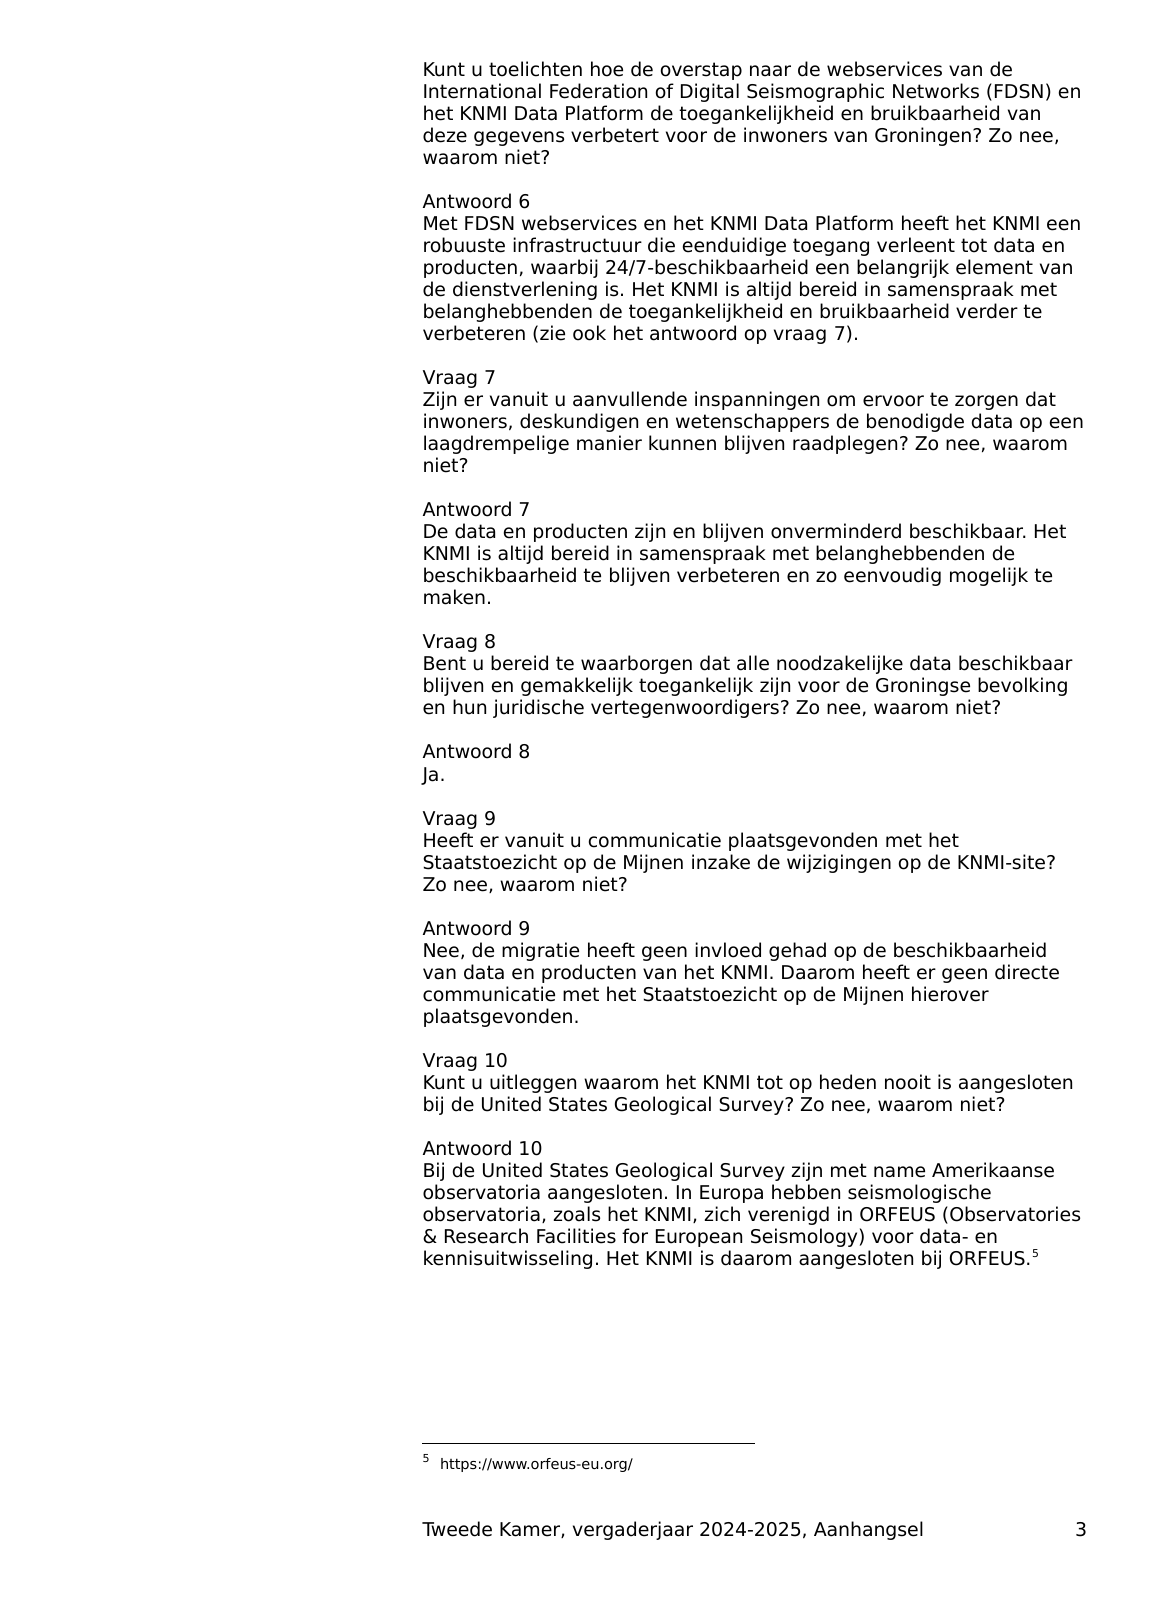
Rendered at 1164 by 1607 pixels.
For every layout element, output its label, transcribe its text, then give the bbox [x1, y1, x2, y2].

text Antwoord 10 [422, 1138, 1087, 1160]
text Kunt u toelichten hoe de overstap naar de webservices van de International Federation of Digital Seismographic Networks (FDSN) en het KNMI Data Platform de toegankelijkheid en bruikbaarheid van deze gegevens verbetert voor de inwoners van Groningen? Zo nee, waarom niet? [422, 59, 1087, 169]
text Kunt u uitleggen waarom het KNMI tot op heden nooit is aangesloten bij de United States Geological Survey? Zo nee, waarom niet? [422, 1072, 1087, 1116]
text Vraag 10 [422, 1050, 1087, 1072]
text Bij de United States Geological Survey zijn met name Amerikaanse observatoria aangesloten. In Europa hebben seismologische observatoria, zoals het KNMI, zich verenigd in ORFEUS (Observatories & Research Facilities for European Seismology) voor data- en kennisuitwisseling. Het KNMI is daarom aangesloten bij ORFEUS. [422, 1160, 1087, 1270]
text Antwoord 8 [422, 741, 1087, 763]
text https://www.orfeus-eu.org/ [422, 1452, 1087, 1474]
text Vraag 8 [422, 631, 1087, 653]
text Zijn er vanuit u aanvullende inspanningen om ervoor te zorgen dat inwoners, deskundigen en wetenschappers de benodigde data op een laagdrempelige manier kunnen blijven raadplegen? Zo nee, waarom niet? [422, 389, 1087, 477]
text Met FDSN webservices en het KNMI Data Platform heeft het KNMI een robuuste infrastructuur die eenduidige toegang verleent tot data en producten, waarbij 24/7-beschikbaarheid een belangrijk element van de dienstverlening is. Het KNMI is altijd bereid in samenspraak met belanghebbenden de toegankelijkheid en bruikbaarheid verder te verbeteren (zie ook het antwoord op vraag 7). [422, 213, 1087, 345]
text Antwoord 9 [422, 918, 1087, 940]
text Vraag 9 [422, 808, 1087, 829]
text Antwoord 7 [422, 499, 1087, 521]
text De data en producten zijn en blijven onverminderd beschikbaar. Het KNMI is altijd bereid in samenspraak met belanghebbenden de beschikbaarheid te blijven verbeteren en zo eenvoudig mogelijk te maken. [422, 521, 1087, 609]
text Heeft er vanuit u communicatie plaatsgevonden met het Staatstoezicht op de Mijnen inzake de wijzigingen op de KNMI-site? Zo nee, waarom niet? [422, 829, 1087, 896]
text Bent u bereid te waarborgen dat alle noodzakelijke data beschikbaar blijven en gemakkelijk toegankelijk zijn voor de Groningse bevolking en hun juridische vertegenwoordigers? Zo nee, waarom niet? [422, 653, 1087, 719]
text Vraag 7 [422, 367, 1087, 389]
text Ja. [422, 763, 1087, 785]
text Antwoord 6 [422, 191, 1087, 213]
text Nee, de migratie heeft geen invloed gehad op de beschikbaarheid van data en producten van het KNMI. Daarom heeft er geen directe communicatie met het Staatstoezicht op de Mijnen hierover plaatsgevonden. [422, 940, 1087, 1028]
